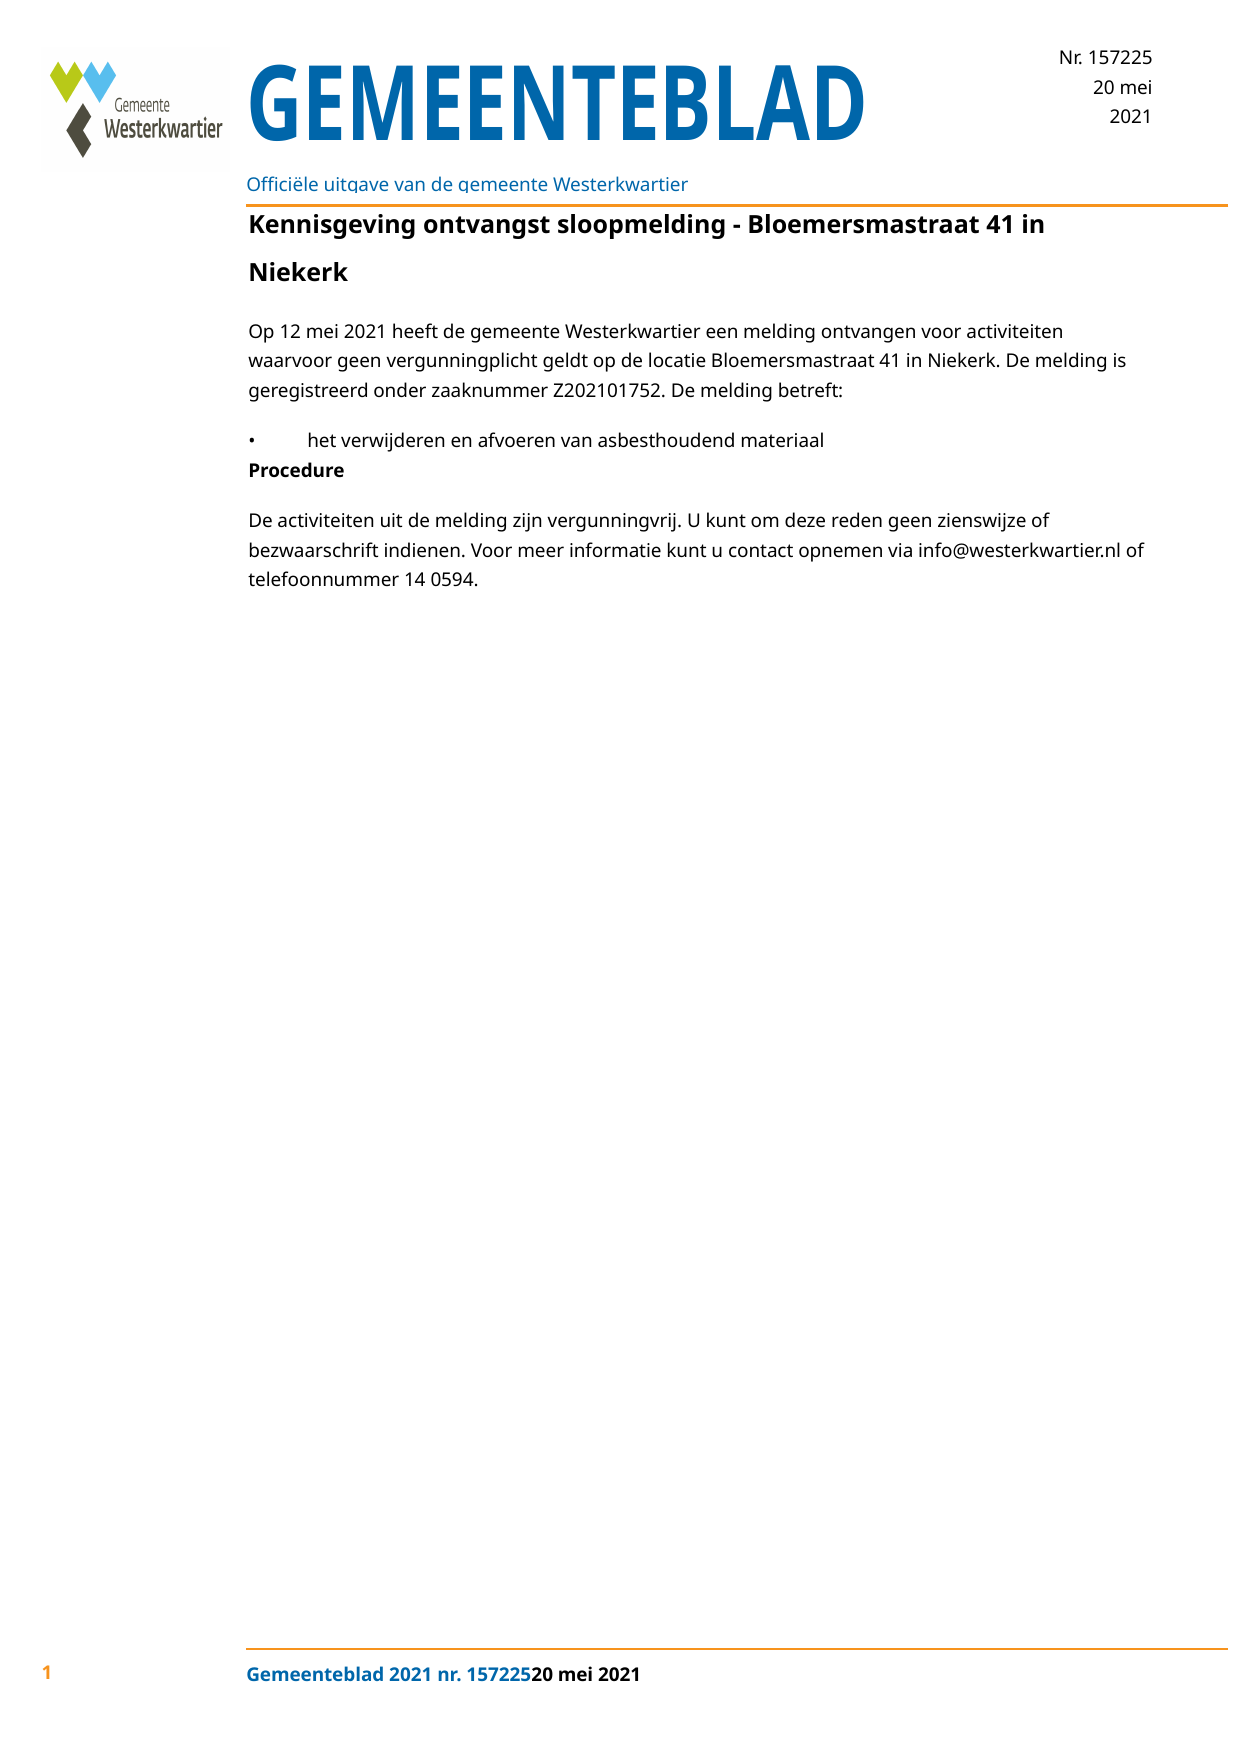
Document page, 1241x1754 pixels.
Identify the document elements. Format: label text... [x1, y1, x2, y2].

text Kennisgeving ontvangst sloopmelding - Bloemersmastraat 41 in Niekerk [248, 207, 1152, 288]
text Op 12 mei 2021 heeft de gemeente Westerkwartier een melding ontvangen voor activiteiten waarvoor geen vergunningplicht geldt op de locatie Bloemersmastraat 41 in Niekerk. De melding is geregistreerd onder zaaknummer Z202101752. De melding betreft: [248, 318, 1152, 403]
text Procedure [248, 457, 1152, 483]
text De activiteiten uit de melding zijn vergunningvrij. U kunt om deze reden geen zienswijze of bezwaarschrift indienen. Voor meer informatie kunt u contact opnemen via info@westerkwartier.nl of telefoonnummer 14 0594. [248, 507, 1152, 592]
list het verwijderen en afvoeren van asbesthoudend materiaal [248, 427, 1152, 453]
picture [41, 47, 231, 172]
